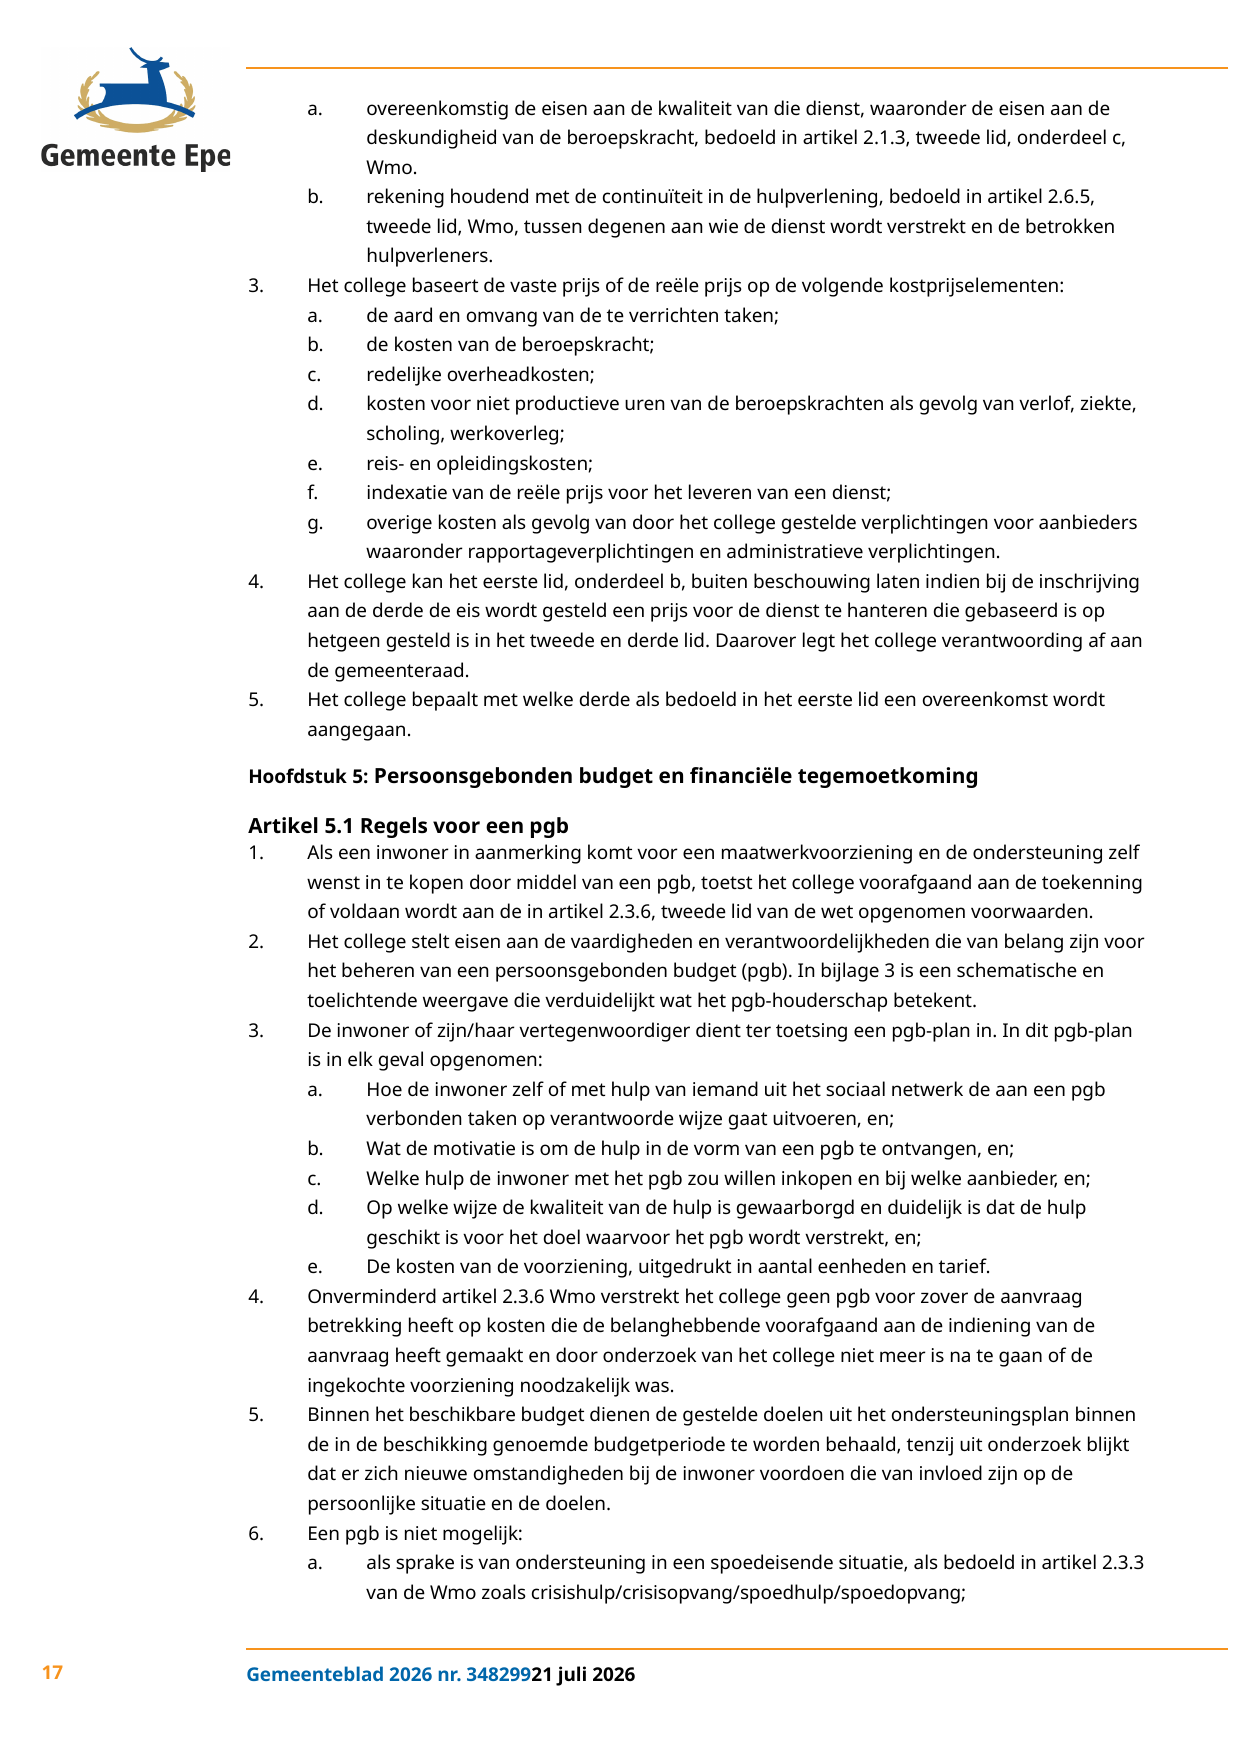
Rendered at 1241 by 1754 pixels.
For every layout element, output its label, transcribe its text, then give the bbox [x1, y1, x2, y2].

list Op welke wijze de kwaliteit van de hulp is gewaarborgd en duidelijk is dat de hulp geschikt is voor het doel waarvoor het pgb wordt verstrekt, en; [307, 1194, 1152, 1250]
list Hoe de inwoner zelf of met hulp van iemand uit het sociaal netwerk de aan een pgb verbonden taken op verantwoorde wijze gaat uitvoeren, en; [307, 1076, 1152, 1131]
list de kosten van de beroepskracht; [307, 331, 1152, 357]
list als sprake is van ondersteuning in een spoedeisende situatie, als bedoeld in artikel 2.3.3 van de Wmo zoals crisishulp/crisisopvang/spoedhulp/spoedopvang; [307, 1549, 1152, 1605]
list Het college bepaalt met welke derde als bedoeld in het eerste lid een overeenkomst wordt aangegaan. [248, 686, 1152, 742]
text Artikel 5.1 Regels voor een pgb [248, 811, 1152, 839]
picture [41, 47, 231, 172]
list Het college kan het eerste lid, onderdeel b, buiten beschouwing laten indien bij de inschrijving aan de derde de eis wordt gesteld een prijs voor de dienst te hanteren die gebaseerd is op hetgeen gesteld is in het tweede en derde lid. Daarover legt het college verantwoording af aan de gemeenteraad. [248, 568, 1152, 683]
list De inwoner of zijn/haar vertegenwoordiger dient ter toetsing een pgb-plan in. In dit pgb-plan is in elk geval opgenomen: [248, 1017, 1152, 1072]
list Een pgb is niet mogelijk: [248, 1520, 1152, 1546]
list De kosten van de voorziening, uitgedrukt in aantal eenheden en tarief. [307, 1253, 1152, 1279]
list kosten voor niet productieve uren van de beroepskrachten als gevolg van verlof, ziekte, scholing, werkoverleg; [307, 391, 1152, 446]
list reis- en opleidingskosten; [307, 450, 1152, 476]
list Wat de motivatie is om de hulp in de vorm van een pgb te ontvangen, en; [307, 1135, 1152, 1161]
list overige kosten als gevolg van door het college gestelde verplichtingen voor aanbieders waaronder rapportageverplichtingen en administratieve verplichtingen. [307, 509, 1152, 564]
list Onverminderd artikel 2.3.6 Wmo verstrekt het college geen pgb voor zover de aanvraag betrekking heeft op kosten die de belanghebbende voorafgaand aan de indiening van de aanvraag heeft gemaakt en door onderzoek van het college niet meer is na te gaan of de ingekochte voorziening noodzakelijk was. [248, 1283, 1152, 1398]
list Binnen het beschikbare budget dienen de gestelde doelen uit het ondersteuningsplan binnen de in de beschikking genoemde budgetperiode te worden behaald, tenzij uit onderzoek blijkt dat er zich nieuwe omstandigheden bij de inwoner voordoen die van invloed zijn op de persoonlijke situatie en de doelen. [248, 1401, 1152, 1516]
list Het college baseert de vaste prijs of de reële prijs op de volgende kostprijselementen: [248, 272, 1152, 298]
list rekening houdend met de continuïteit in de hulpverlening, bedoeld in artikel 2.6.5, tweede lid, Wmo, tussen degenen aan wie de dienst wordt verstrekt en de betrokken hulpverleners. [307, 183, 1152, 268]
text Hoofdstuk 5: Persoonsgebonden budget en financiële tegemoetkoming [248, 762, 1152, 790]
list Het college stelt eisen aan de vaardigheden en verantwoordelijkheden die van belang zijn voor het beheren van een persoonsgebonden budget (pgb). In bijlage 3 is een schematische en toelichtende weergave die verduidelijkt wat het pgb-houderschap betekent. [248, 928, 1152, 1013]
list indexatie van de reële prijs voor het leveren van een dienst; [307, 479, 1152, 505]
list Welke hulp de inwoner met het pgb zou willen inkopen en bij welke aanbieder, en; [307, 1165, 1152, 1191]
list redelijke overheadkosten; [307, 361, 1152, 387]
list de aard en omvang van de te verrichten taken; [307, 302, 1152, 328]
list Als een inwoner in aanmerking komt voor een maatwerkvoorziening en de ondersteuning zelf wenst in te kopen door middel van een pgb, toetst het college voorafgaand aan de toekenning of voldaan wordt aan de in artikel 2.3.6, tweede lid van de wet opgenomen voorwaarden. [248, 839, 1152, 924]
list overeenkomstig de eisen aan de kwaliteit van die dienst, waaronder de eisen aan de deskundigheid van de beroepskracht, bedoeld in artikel 2.1.3, tweede lid, onderdeel c, Wmo. [307, 95, 1152, 180]
